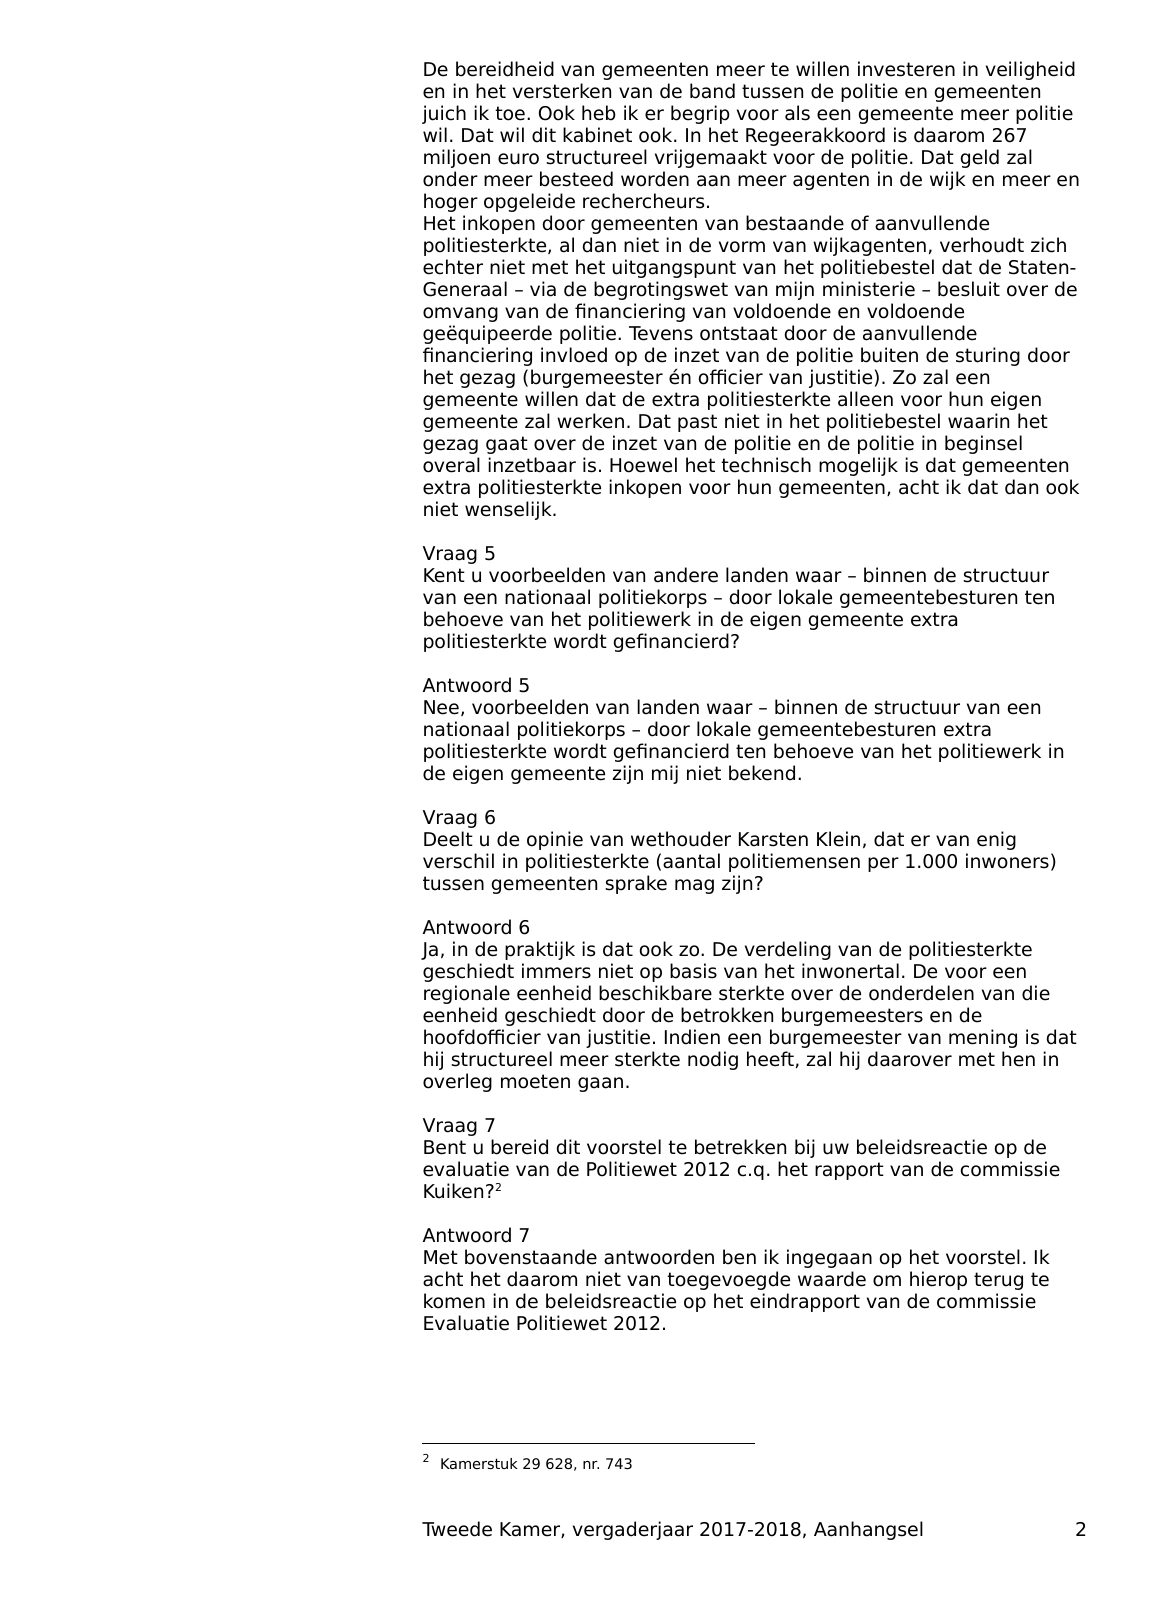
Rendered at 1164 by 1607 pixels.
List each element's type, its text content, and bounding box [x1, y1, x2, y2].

text Vraag 7 [422, 1115, 1087, 1137]
text Kamerstuk 29 628, nr. 743 [422, 1452, 1087, 1474]
text Vraag 5 [422, 543, 1087, 565]
text Antwoord 5 [422, 675, 1087, 697]
text Nee, voorbeelden van landen waar – binnen de structuur van een nationaal politiekorps – door lokale gemeentebesturen extra politiesterkte wordt gefinancierd ten behoeve van het politiewerk in de eigen gemeente zijn mij niet bekend. [422, 697, 1087, 785]
text De bereidheid van gemeenten meer te willen investeren in veiligheid en in het versterken van de band tussen de politie en gemeenten juich ik toe. Ook heb ik er begrip voor als een gemeente meer politie wil. Dat wil dit kabinet ook. In het Regeerakkoord is daarom 267 miljoen euro structureel vrijgemaakt voor de politie. Dat geld zal onder meer besteed worden aan meer agenten in de wijk en meer en hoger opgeleide rechercheurs. [422, 59, 1087, 213]
text Deelt u de opinie van wethouder Karsten Klein, dat er van enig verschil in politiesterkte (aantal politiemensen per 1.000 inwoners) tussen gemeenten sprake mag zijn? [422, 829, 1087, 895]
text Het inkopen door gemeenten van bestaande of aanvullende politiesterkte, al dan niet in de vorm van wijkagenten, verhoudt zich echter niet met het uitgangspunt van het politiebestel dat de Staten-Generaal – via de begrotingswet van mijn ministerie – besluit over de omvang van de financiering van voldoende en voldoende geëquipeerde politie. Tevens ontstaat door de aanvullende financiering invloed op de inzet van de politie buiten de sturing door het gezag (burgemeester én officier van justitie). Zo zal een gemeente willen dat de extra politiesterkte alleen voor hun eigen gemeente zal werken. Dat past niet in het politiebestel waarin het gezag gaat over de inzet van de politie en de politie in beginsel overal inzetbaar is. Hoewel het technisch mogelijk is dat gemeenten extra politiesterkte inkopen voor hun gemeenten, acht ik dat dan ook niet wenselijk. [422, 213, 1087, 521]
text Antwoord 6 [422, 917, 1087, 939]
text Kent u voorbeelden van andere landen waar – binnen de structuur van een nationaal politiekorps – door lokale gemeentebesturen ten behoeve van het politiewerk in de eigen gemeente extra politiesterkte wordt gefinancierd? [422, 565, 1087, 653]
text Met bovenstaande antwoorden ben ik ingegaan op het voorstel. Ik acht het daarom niet van toegevoegde waarde om hierop terug te komen in de beleidsreactie op het eindrapport van de commissie Evaluatie Politiewet 2012. [422, 1247, 1087, 1335]
text Antwoord 7 [422, 1225, 1087, 1247]
text Bent u bereid dit voorstel te betrekken bij uw beleidsreactie op de evaluatie van de Politiewet 2012 c.q. het rapport van de commissie Kuiken? [422, 1137, 1087, 1203]
text Ja, in de praktijk is dat ook zo. De verdeling van de politiesterkte geschiedt immers niet op basis van het inwonertal. De voor een regionale eenheid beschikbare sterkte over de onderdelen van die eenheid geschiedt door de betrokken burgemeesters en de hoofdofficier van justitie. Indien een burgemeester van mening is dat hij structureel meer sterkte nodig heeft, zal hij daarover met hen in overleg moeten gaan. [422, 939, 1087, 1093]
text Vraag 6 [422, 807, 1087, 829]
